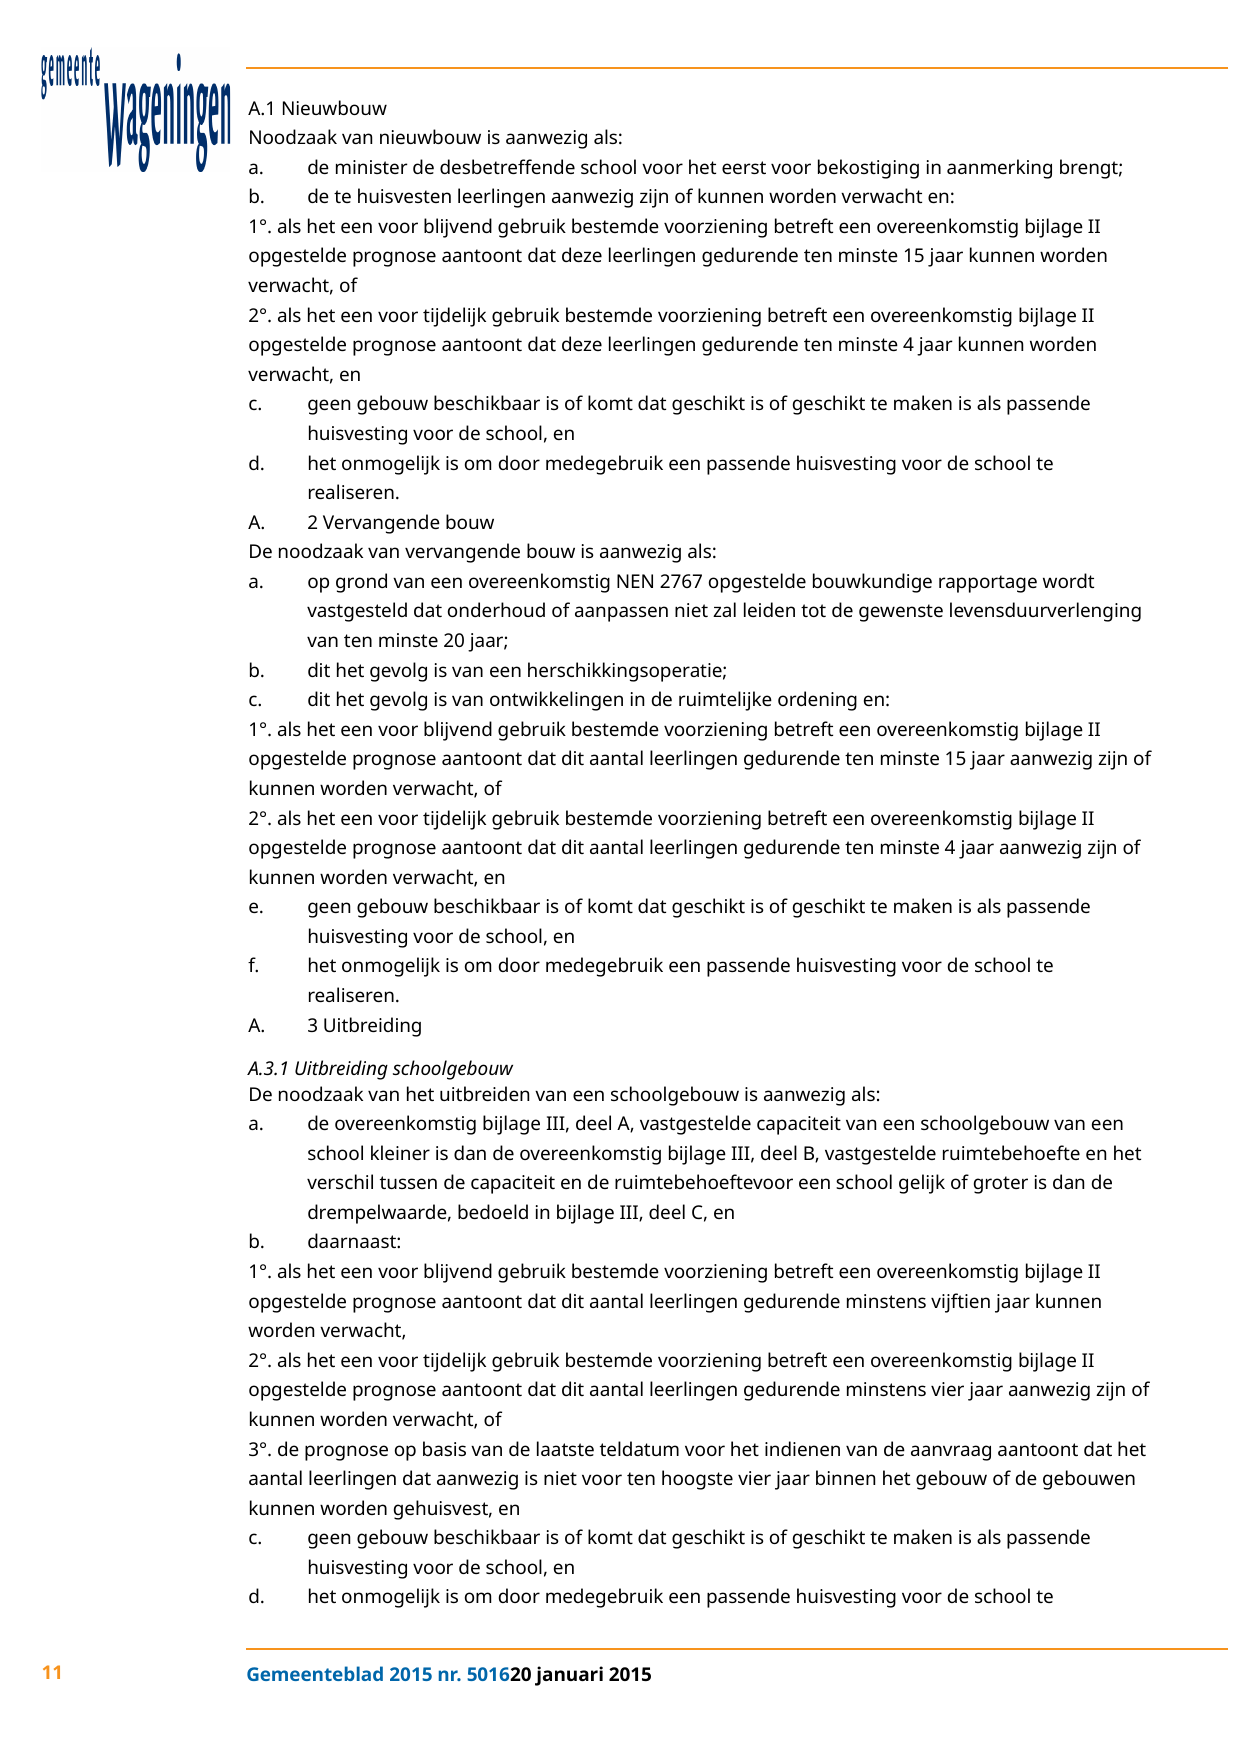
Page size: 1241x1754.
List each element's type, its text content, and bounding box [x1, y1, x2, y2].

list de te huisvesten leerlingen aanwezig zijn of kunnen worden verwacht en: [248, 183, 1152, 209]
text Noodzaak van nieuwbouw is aanwezig als: [248, 124, 1152, 150]
list geen gebouw beschikbaar is of komt dat geschikt is of geschikt te maken is als passende huisvesting voor de school, en [248, 893, 1152, 949]
list 3 Uitbreiding [248, 1012, 1152, 1038]
text 1°. als het een voor blijvend gebruik bestemde voorziening betreft een overeenkomstig bijlage II opgestelde prognose aantoont dat deze leerlingen gedurende ten minste 15 jaar kunnen worden verwacht, of [248, 213, 1152, 298]
list geen gebouw beschikbaar is of komt dat geschikt is of geschikt te maken is als passende huisvesting voor de school, en [248, 1524, 1152, 1580]
list 2 Vervangende bouw [248, 509, 1152, 535]
text De noodzaak van vervangende bouw is aanwezig als: [248, 538, 1152, 564]
text 2°. als het een voor tijdelijk gebruik bestemde voorziening betreft een overeenkomstig bijlage II opgestelde prognose aantoont dat dit aantal leerlingen gedurende minstens vier jaar aanwezig zijn of kunnen worden verwacht, of [248, 1347, 1152, 1432]
list de minister de desbetreffende school voor het eerst voor bekostiging in aanmerking brengt; [248, 154, 1152, 180]
text A.1 Nieuwbouw [248, 95, 1152, 121]
text 1°. als het een voor blijvend gebruik bestemde voorziening betreft een overeenkomstig bijlage II opgestelde prognose aantoont dat dit aantal leerlingen gedurende minstens vijftien jaar kunnen worden verwacht, [248, 1258, 1152, 1343]
list dit het gevolg is van een herschikkingsoperatie; [248, 657, 1152, 683]
list het onmogelijk is om door medegebruik een passende huisvesting voor de school te realiseren. [248, 953, 1152, 1008]
list op grond van een overeenkomstig NEN 2767 opgestelde bouwkundige rapportage wordt vastgesteld dat onderhoud of aanpassen niet zal leiden tot de gewenste levensduurverlenging van ten minste 20 jaar; [248, 568, 1152, 653]
list dit het gevolg is van ontwikkelingen in de ruimtelijke ordening en: [248, 686, 1152, 712]
text 2°. als het een voor tijdelijk gebruik bestemde voorziening betreft een overeenkomstig bijlage II opgestelde prognose aantoont dat dit aantal leerlingen gedurende ten minste 4 jaar aanwezig zijn of kunnen worden verwacht, en [248, 805, 1152, 890]
text 3°. de prognose op basis van de laatste teldatum voor het indienen van de aanvraag aantoont dat het aantal leerlingen dat aanwezig is niet voor ten hoogste vier jaar binnen het gebouw of de gebouwen kunnen worden gehuisvest, en [248, 1436, 1152, 1521]
list geen gebouw beschikbaar is of komt dat geschikt is of geschikt te maken is als passende huisvesting voor de school, en [248, 391, 1152, 446]
list daarnaast: [248, 1229, 1152, 1254]
text A.3.1 Uitbreiding schoolgebouw [248, 1055, 1152, 1081]
text 1°. als het een voor blijvend gebruik bestemde voorziening betreft een overeenkomstig bijlage II opgestelde prognose aantoont dat dit aantal leerlingen gedurende ten minste 15 jaar aanwezig zijn of kunnen worden verwacht, of [248, 716, 1152, 801]
text De noodzaak van het uitbreiden van een schoolgebouw is aanwezig als: [248, 1081, 1152, 1106]
text 2°. als het een voor tijdelijk gebruik bestemde voorziening betreft een overeenkomstig bijlage II opgestelde prognose aantoont dat deze leerlingen gedurende ten minste 4 jaar kunnen worden verwacht, en [248, 302, 1152, 387]
list het onmogelijk is om door medegebruik een passende huisvesting voor de school te [248, 1584, 1152, 1609]
list de overeenkomstig bijlage III, deel A, vastgestelde capaciteit van een schoolgebouw van een school kleiner is dan de overeenkomstig bijlage III, deel B, vastgestelde ruimtebehoefte en het verschil tussen de capaciteit en de ruimtebehoeftevoor een school gelijk of groter is dan de drempelwaarde, bedoeld in bijlage III, deel C, en [248, 1110, 1152, 1225]
picture [41, 47, 231, 172]
list het onmogelijk is om door medegebruik een passende huisvesting voor de school te realiseren. [248, 450, 1152, 505]
